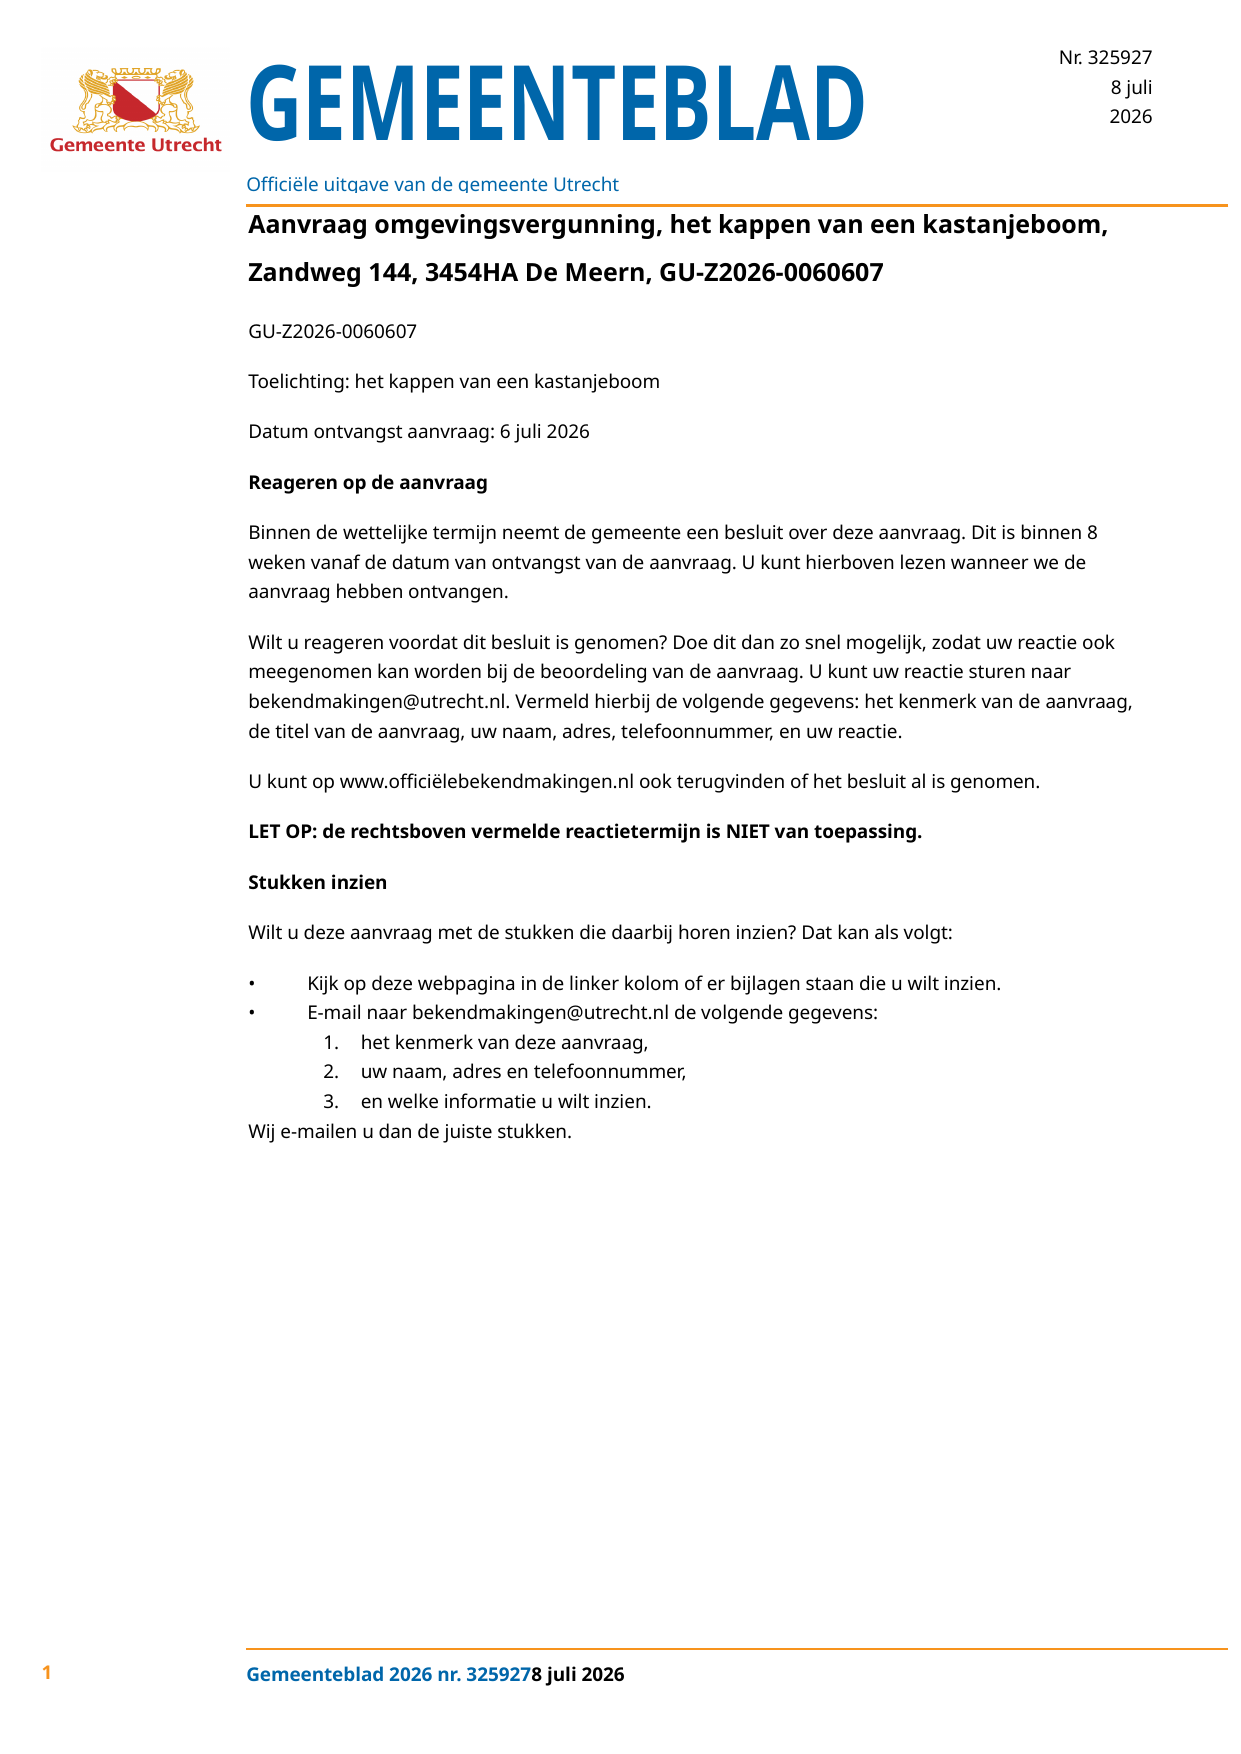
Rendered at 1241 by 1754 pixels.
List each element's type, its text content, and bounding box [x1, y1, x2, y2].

list Kijk op deze webpagina in de linker kolom of er bijlagen staan die u wilt inzien. [248, 970, 1152, 996]
text U kunt op www.officiëlebekendmakingen.nl ook terugvinden of het besluit al is genomen. [248, 768, 1152, 794]
text Datum ontvangst aanvraag: 6 juli 2026 [248, 419, 1152, 444]
text GU-Z2026-0060607 [248, 318, 1152, 344]
text Reageren op de aanvraag [248, 469, 1152, 495]
text LET OP: de rechtsboven vermelde reactietermijn is NIET van toepassing. [248, 819, 1152, 844]
text Binnen de wettelijke termijn neemt de gemeente een besluit over deze aanvraag. Dit is binnen 8 weken vanaf de datum van ontvangst van de aanvraag. U kunt hierboven lezen wanneer we de aanvraag hebben ontvangen. [248, 519, 1152, 604]
text Wij e-mailen u dan de juiste stukken. [248, 1118, 1152, 1144]
list het kenmerk van deze aanvraag, [323, 1029, 1152, 1055]
text Toelichting: het kappen van een kastanjeboom [248, 368, 1152, 394]
text Aanvraag omgevingsvergunning, het kappen van een kastanjeboom, Zandweg 144, 3454HA De Meern, GU-Z2026-0060607 [248, 207, 1152, 288]
picture [41, 47, 231, 172]
text Stukken inzien [248, 869, 1152, 895]
text Wilt u deze aanvraag met de stukken die daarbij horen inzien? Dat kan als volgt: [248, 919, 1152, 945]
text Wilt u reageren voordat dit besluit is genomen? Doe dit dan zo snel mogelijk, zodat uw reactie ook meegenomen kan worden bij de beoordeling van de aanvraag. U kunt uw reactie sturen naar bekendmakingen@utrecht.nl. Vermeld hierbij de volgende gegevens: het kenmerk van de aanvraag, de titel van de aanvraag, uw naam, adres, telefoonnummer, en uw reactie. [248, 629, 1152, 744]
list uw naam, adres en telefoonnummer, [323, 1059, 1152, 1084]
list E-mail naar bekendmakingen@utrecht.nl de volgende gegevens: [248, 999, 1152, 1025]
list en welke informatie u wilt inzien. [323, 1088, 1152, 1114]
